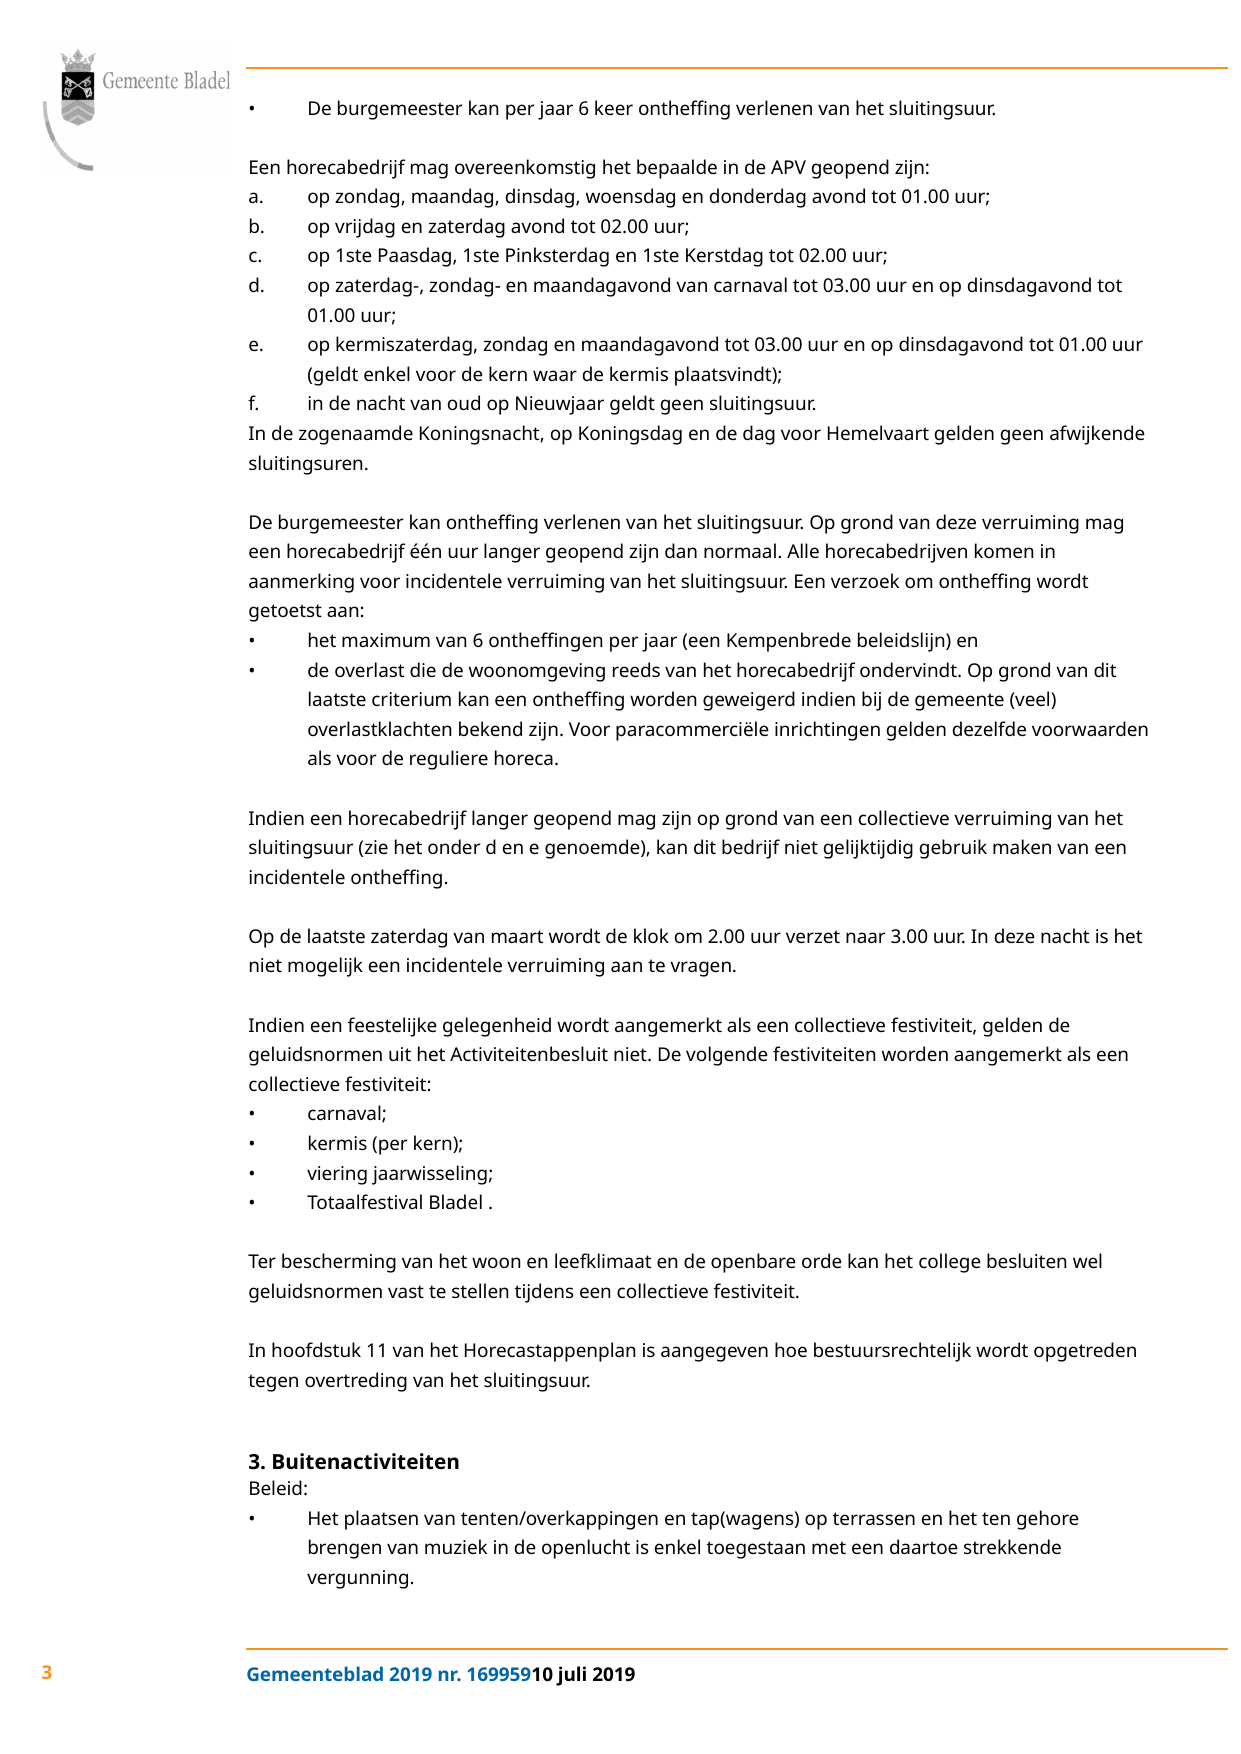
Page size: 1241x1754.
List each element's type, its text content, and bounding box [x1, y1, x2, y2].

text 3. Buitenactiviteiten [248, 1447, 1152, 1475]
list op kermiszaterdag, zondag en maandagavond tot 03.00 uur en op dinsdagavond tot 01.00 uur (geldt enkel voor de kern waar de kermis plaatsvindt); [248, 331, 1152, 387]
list viering jaarwisseling; [248, 1160, 1152, 1186]
text De burgemeester kan ontheffing verlenen van het sluitingsuur. Op grond van deze verruiming mag een horecabedrijf één uur langer geopend zijn dan normaal. Alle horecabedrijven komen in aanmerking voor incidentele verruiming van het sluitingsuur. Een verzoek om ontheffing wordt getoetst aan: [248, 509, 1152, 623]
text Op de laatste zaterdag van maart wordt de klok om 2.00 uur verzet naar 3.00 uur. In deze nacht is het niet mogelijk een incidentele verruiming aan te vragen. [248, 923, 1152, 978]
text Indien een feestelijke gelegenheid wordt aangemerkt als een collectieve festiviteit, gelden de geluidsnormen uit het Activiteitenbesluit niet. De volgende festiviteiten worden aangemerkt als een collectieve festiviteit: [248, 1012, 1152, 1097]
text Beleid: [248, 1475, 1152, 1501]
list de overlast die de woonomgeving reeds van het horecabedrijf ondervindt. Op grond van dit laatste criterium kan een ontheffing worden geweigerd indien bij de gemeente (veel) overlastklachten bekend zijn. Voor paracommerciële inrichtingen gelden dezelfde voorwaarden als voor de reguliere horeca. [248, 657, 1152, 771]
text In hoofdstuk 11 van het Horecastappenplan is aangegeven hoe bestuursrechtelijk wordt opgetreden tegen overtreding van het sluitingsuur. [248, 1337, 1152, 1393]
list het maximum van 6 ontheffingen per jaar (een Kempenbrede beleidslijn) en [248, 627, 1152, 653]
list kermis (per kern); [248, 1130, 1152, 1156]
text Een horecabedrijf mag overeenkomstig het bepaalde in de APV geopend zijn: [248, 154, 1152, 180]
list Het plaatsen van tenten/overkappingen en tap(wagens) op terrassen en het ten gehore brengen van muziek in de openlucht is enkel toegestaan met een daartoe strekkende vergunning. [248, 1505, 1152, 1590]
list op 1ste Paasdag, 1ste Pinksterdag en 1ste Kerstdag tot 02.00 uur; [248, 243, 1152, 268]
text In de zogenaamde Koningsnacht, op Koningsdag en de dag voor Hemelvaart gelden geen afwijkende sluitingsuren. [248, 420, 1152, 476]
list carnaval; [248, 1101, 1152, 1126]
list op zondag, maandag, dinsdag, woensdag en donderdag avond tot 01.00 uur; [248, 183, 1152, 209]
list De burgemeester kan per jaar 6 keer ontheffing verlenen van het sluitingsuur. [248, 95, 1152, 121]
list Totaalfestival Bladel . [248, 1189, 1152, 1215]
text Indien een horecabedrijf langer geopend mag zijn op grond van een collectieve verruiming van het sluitingsuur (zie het onder d en e genoemde), kan dit bedrijf niet gelijktijdig gebruik maken van een incidentele ontheffing. [248, 805, 1152, 890]
list in de nacht van oud op Nieuwjaar geldt geen sluitingsuur. [248, 391, 1152, 416]
picture [41, 47, 231, 172]
list op zaterdag-, zondag- en maandagavond van carnaval tot 03.00 uur en op dinsdagavond tot 01.00 uur; [248, 272, 1152, 328]
list op vrijdag en zaterdag avond tot 02.00 uur; [248, 213, 1152, 239]
text Ter bescherming van het woon en leefklimaat en de openbare orde kan het college besluiten wel geluidsnormen vast te stellen tijdens een collectieve festiviteit. [248, 1248, 1152, 1304]
